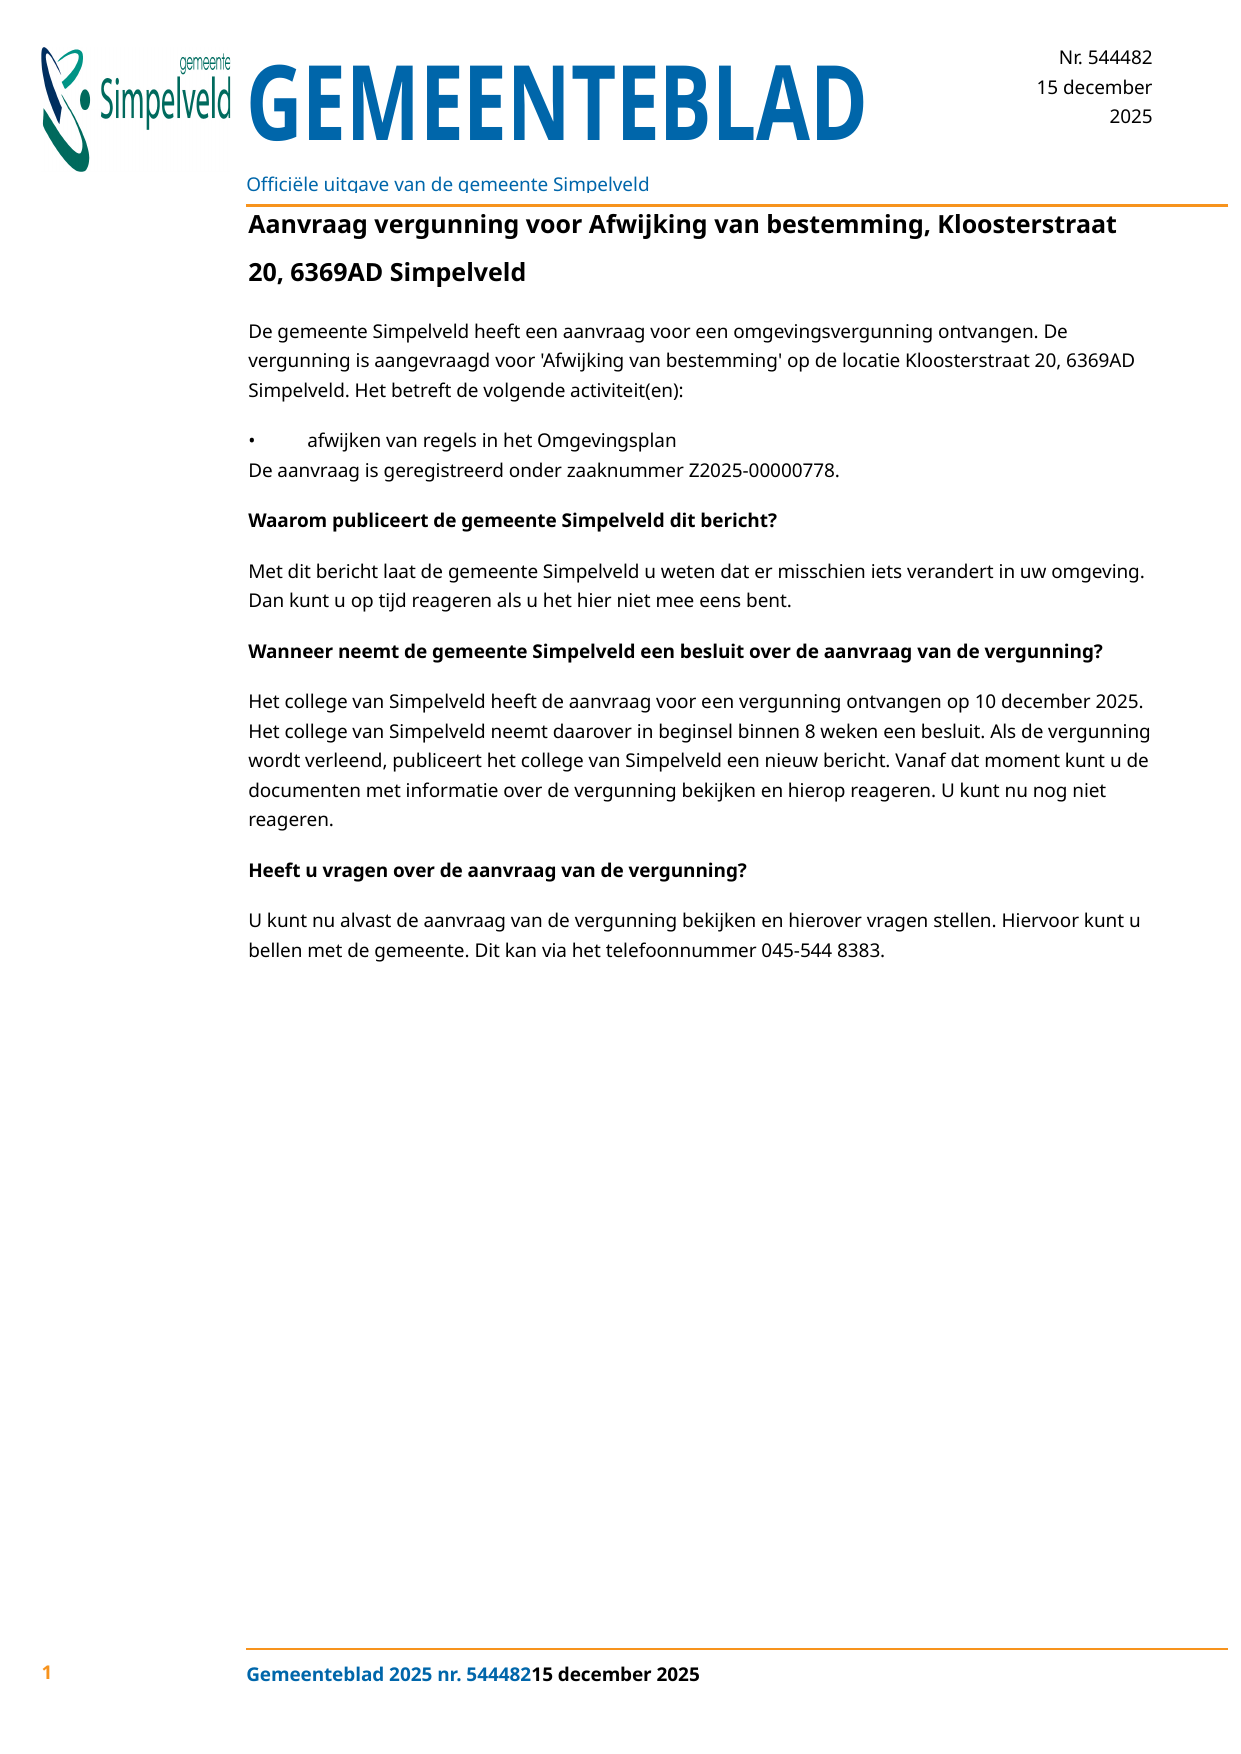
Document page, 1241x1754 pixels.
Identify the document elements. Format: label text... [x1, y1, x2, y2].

text Met dit bericht laat de gemeente Simpelveld u weten dat er misschien iets verandert in uw omgeving. Dan kunt u op tijd reageren als u het hier niet mee eens bent. [248, 558, 1152, 613]
text Het college van Simpelveld heeft de aanvraag voor een vergunning ontvangen op 10 december 2025. Het college van Simpelveld neemt daarover in beginsel binnen 8 weken een besluit. Als de vergunning wordt verleend, publiceert het college van Simpelveld een nieuw bericht. Vanaf dat moment kunt u de documenten met informatie over de vergunning bekijken en hierop reageren. U kunt nu nog niet reageren. [248, 688, 1152, 832]
text De aanvraag is geregistreerd onder zaaknummer Z2025-00000778. [248, 457, 1152, 483]
text De gemeente Simpelveld heeft een aanvraag voor een omgevingsvergunning ontvangen. De vergunning is aangevraagd voor 'Afwijking van bestemming' op de locatie Kloosterstraat 20, 6369AD Simpelveld. Het betreft de volgende activiteit(en): [248, 318, 1152, 403]
text Aanvraag vergunning voor Afwijking van bestemming, Kloosterstraat 20, 6369AD Simpelveld [248, 207, 1152, 288]
text Wanneer neemt de gemeente Simpelveld een besluit over de aanvraag van de vergunning? [248, 638, 1152, 664]
text Waarom publiceert de gemeente Simpelveld dit bericht? [248, 507, 1152, 533]
picture [41, 47, 231, 172]
text U kunt nu alvast de aanvraag van de vergunning bekijken en hierover vragen stellen. Hiervoor kunt u bellen met de gemeente. Dit kan via het telefoonnummer 045-544 8383. [248, 907, 1152, 963]
list afwijken van regels in het Omgevingsplan [248, 427, 1152, 453]
text Heeft u vragen over de aanvraag van de vergunning? [248, 857, 1152, 883]
